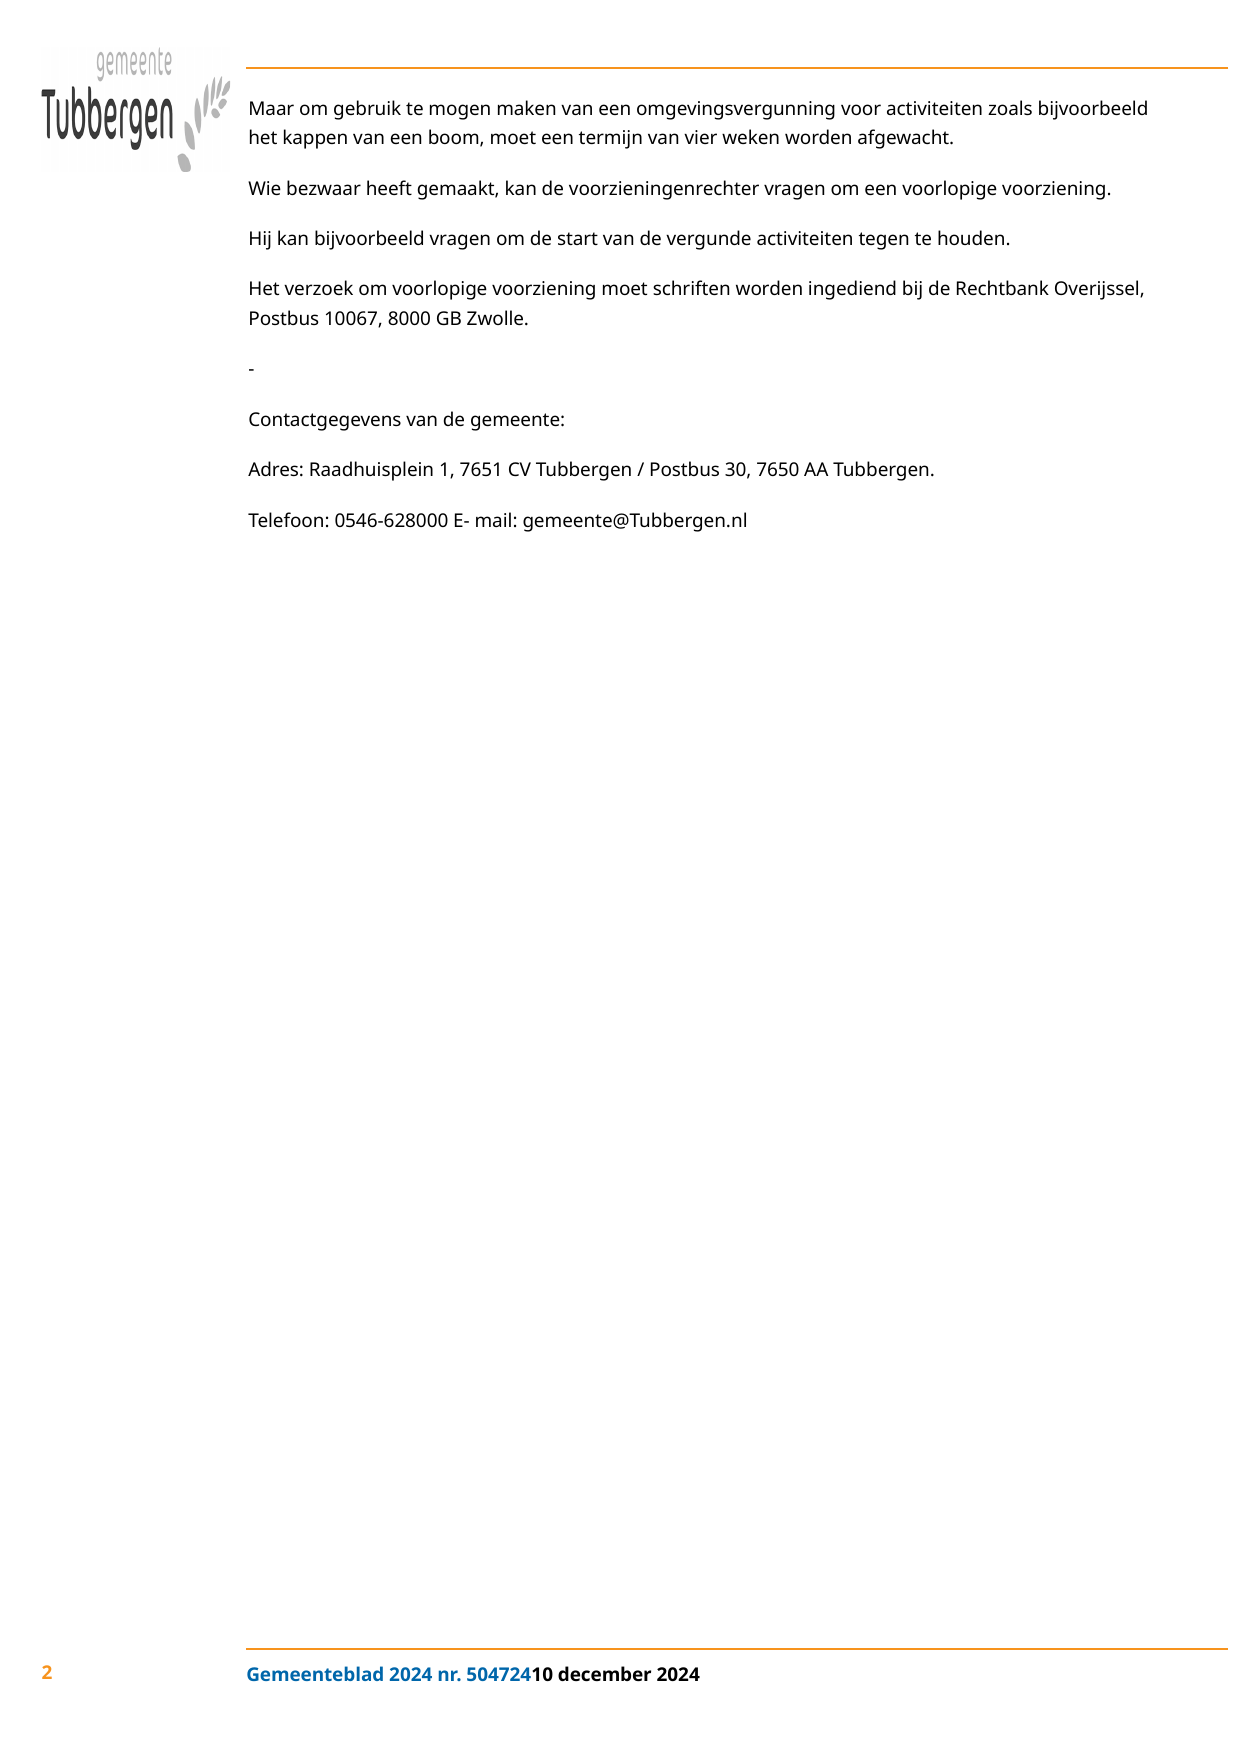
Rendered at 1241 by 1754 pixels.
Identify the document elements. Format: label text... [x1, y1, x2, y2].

text Contactgegevens van de gemeente: [248, 406, 1152, 432]
text Wie bezwaar heeft gemaakt, kan de voorzieningenrechter vragen om een voorlopige voorziening. [248, 175, 1152, 201]
text Hij kan bijvoorbeeld vragen om de start van de vergunde activiteiten tegen te houden. [248, 225, 1152, 251]
text Adres: Raadhuisplein 1, 7651 CV Tubbergen / Postbus 30, 7650 AA Tubbergen. [248, 456, 1152, 482]
picture [41, 47, 231, 172]
text Telefoon: 0546-628000 E- mail: gemeente@Tubbergen.nl [248, 507, 1152, 533]
text - [248, 356, 1152, 381]
text Maar om gebruik te mogen maken van een omgevingsvergunning voor activiteiten zoals bijvoorbeeld het kappen van een boom, moet een termijn van vier weken worden afgewacht. [248, 95, 1152, 150]
text Het verzoek om voorlopige voorziening moet schriften worden ingediend bij de Rechtbank Overijssel, Postbus 10067, 8000 GB Zwolle. [248, 276, 1152, 331]
